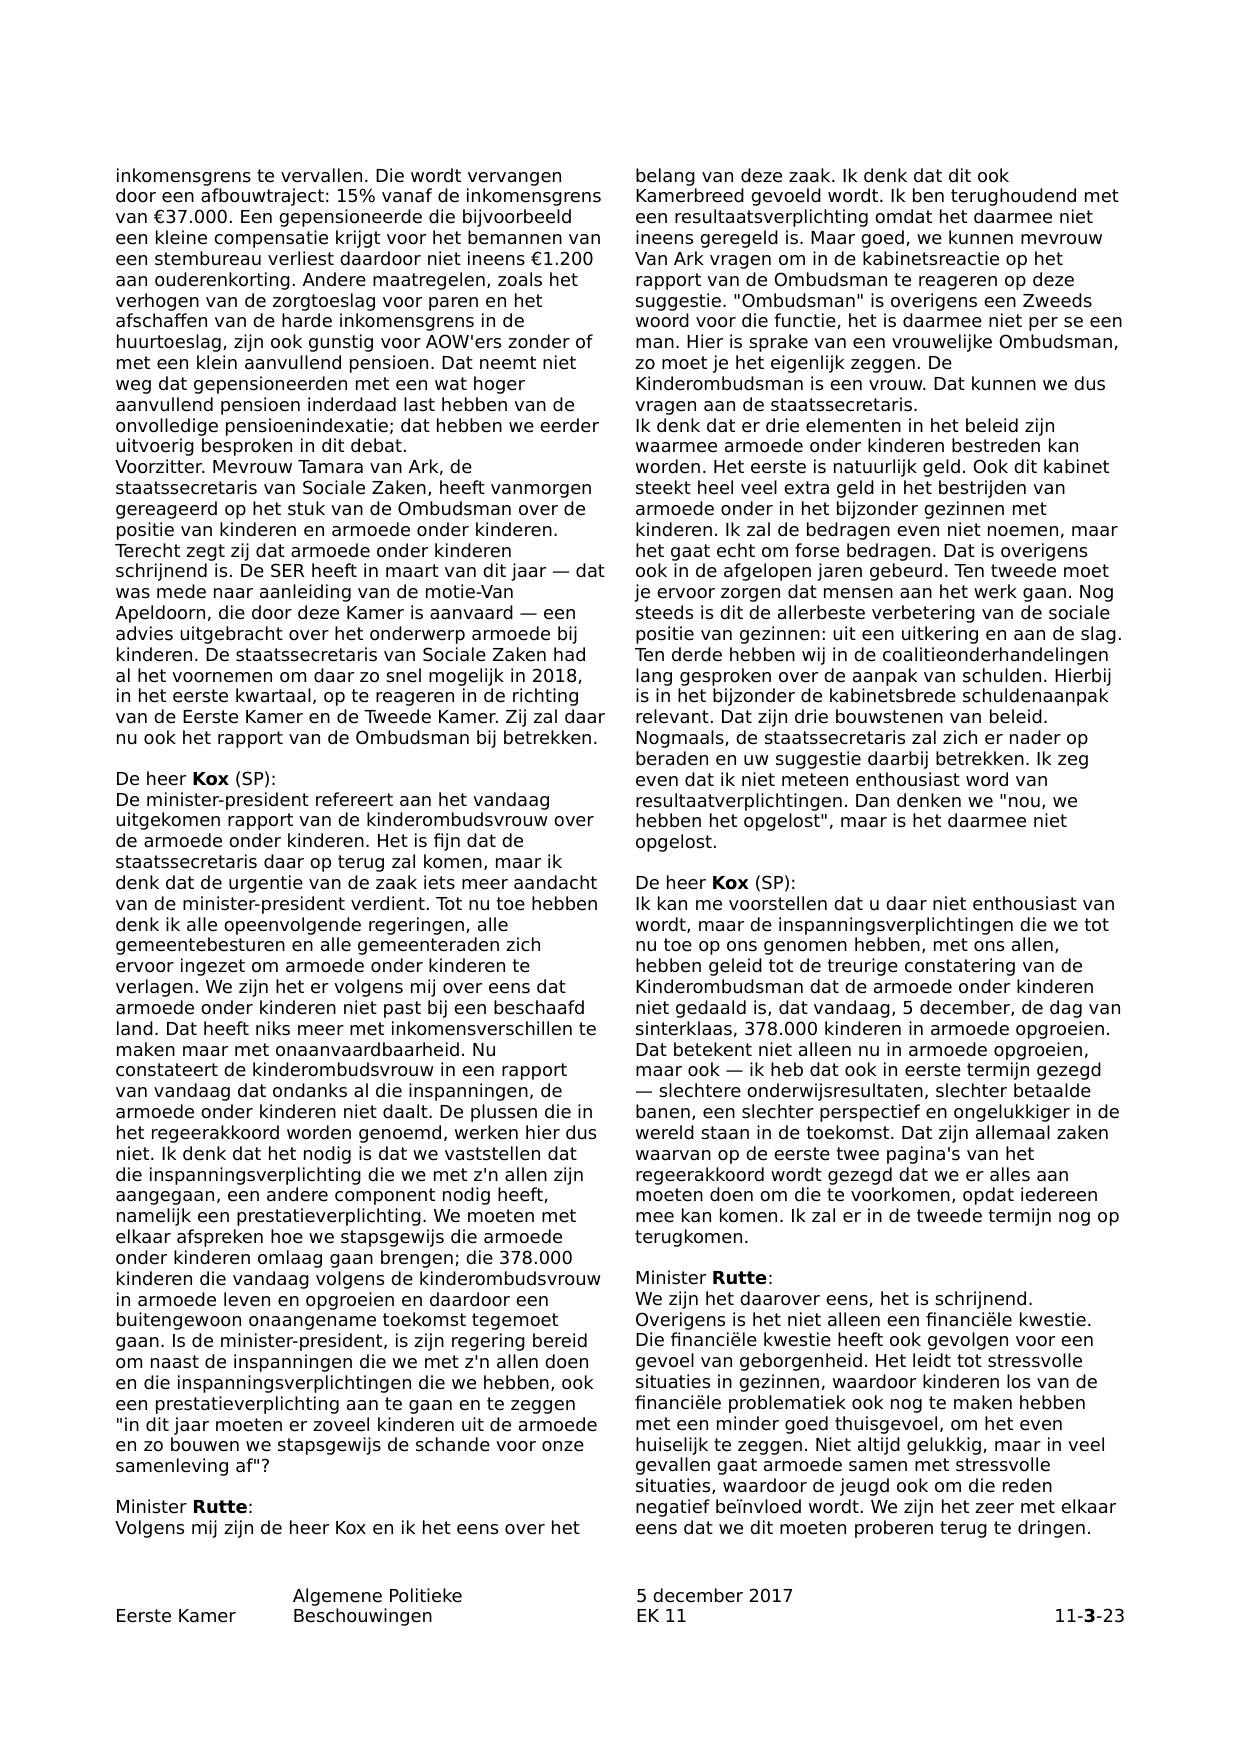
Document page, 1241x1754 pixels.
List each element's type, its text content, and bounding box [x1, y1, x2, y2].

text Ik kan me voorstellen dat u daar niet enthousiast van wordt, maar de inspanningsverplichtingen die we tot nu toe op ons genomen hebben, met ons allen, hebben geleid tot de treurige constatering van de Kinderombudsman dat de armoede onder kinderen niet gedaald is, dat vandaag, 5 december, de dag van sinterklaas, 378.000 kinderen in armoede opgroeien. Dat betekent niet alleen nu in armoede opgroeien, maar ook — ik heb dat ook in eerste termijn gezegd — slechtere onderwijsresultaten, slechter betaalde banen, een slechter perspectief en ongelukkiger in de wereld staan in de toekomst. Dat zijn allemaal zaken waarvan op de eerste twee pagina's van het regeerakkoord wordt gezegd dat we er alles aan moeten doen om die te voorkomen, opdat iedereen mee kan komen. Ik zal er in de tweede termijn nog op terugkomen. [635, 893, 1125, 1248]
text Minister Rutte: [635, 1268, 1125, 1288]
text De minister-president refereert aan het vandaag uitgekomen rapport van de kinderombudsvrouw over de armoede onder kinderen. Het is fijn dat de staatssecretaris daar op terug zal komen, maar ik denk dat de urgentie van de zaak iets meer aandacht van de minister-president verdient. Tot nu toe hebben denk ik alle opeenvolgende regeringen, alle gemeentebesturen en alle gemeenteraden zich ervoor ingezet om armoede onder kinderen te verlagen. We zijn het er volgens mij over eens dat armoede onder kinderen niet past bij een beschaafd land. Dat heeft niks meer met inkomensverschillen te maken maar met onaanvaardbaarheid. Nu constateert de kinderombudsvrouw in een rapport van vandaag dat ondanks al die inspanningen, de armoede onder kinderen niet daalt. De plussen die in het regeerakkoord worden genoemd, werken hier dus niet. Ik denk dat het nodig is dat we vaststellen dat die inspanningsverplichting die we met z'n allen zijn aangegaan, een andere component nodig heeft, namelijk een prestatieverplichting. We moeten met elkaar afspreken hoe we stapsgewijs die armoede onder kinderen omlaag gaan brengen; die 378.000 kinderen die vandaag volgens de kinderombudsvrouw in armoede leven en opgroeien en daardoor een buitengewoon onaangename toekomst tegemoet gaan. Is de minister-president, is zijn regering bereid om naast de inspanningen die we met z'n allen doen en die inspanningsverplichtingen die we hebben, ook een prestatieverplichting aan te gaan en te zeggen "in dit jaar moeten er zoveel kinderen uit de armoede en zo bouwen we stapsgewijs de schande voor onze samenleving af"? [115, 789, 605, 1477]
text Ik denk dat er drie elementen in het beleid zijn waarmee armoede onder kinderen bestreden kan worden. Het eerste is natuurlijk geld. Ook dit kabinet steekt heel veel extra geld in het bestrijden van armoede onder in het bijzonder gezinnen met kinderen. Ik zal de bedragen even niet noemen, maar het gaat echt om forse bedragen. Dat is overigens ook in de afgelopen jaren gebeurd. Ten tweede moet je ervoor zorgen dat mensen aan het werk gaan. Nog steeds is dit de allerbeste verbetering van de sociale positie van gezinnen: uit een uitkering en aan de slag. Ten derde hebben wij in de coalitieonderhandelingen lang gesproken over de aanpak van schulden. Hierbij is in het bijzonder de kabinetsbrede schuldenaanpak relevant. Dat zijn drie bouwstenen van beleid. Nogmaals, de staatssecretaris zal zich er nader op beraden en uw suggestie daarbij betrekken. Ik zeg even dat ik niet meteen enthousiast word van resultaatverplichtingen. Dan denken we "nou, we hebben het opgelost", maar is het daarmee niet opgelost. [635, 415, 1125, 853]
text De heer Kox (SP): [635, 873, 1125, 893]
text Voorzitter. Mevrouw Tamara van Ark, de staatssecretaris van Sociale Zaken, heeft vanmorgen gereageerd op het stuk van de Ombudsman over de positie van kinderen en armoede onder kinderen. Terecht zegt zij dat armoede onder kinderen schrijnend is. De SER heeft in maart van dit jaar — dat was mede naar aanleiding van de motie-Van Apeldoorn, die door deze Kamer is aanvaard — een advies uitgebracht over het onderwerp armoede bij kinderen. De staatssecretaris van Sociale Zaken had al het voornemen om daar zo snel mogelijk in 2018, in het eerste kwartaal, op te reageren in de richting van de Eerste Kamer en de Tweede Kamer. Zij zal daar nu ook het rapport van de Ombudsman bij betrekken. [115, 457, 605, 749]
text Minister Rutte: [115, 1497, 605, 1518]
text inkomensgrens te vervallen. Die wordt vervangen door een afbouwtraject: 15% vanaf de inkomensgrens van €37.000. Een gepensioneerde die bijvoorbeeld een kleine compensatie krijgt voor het bemannen van een stembureau verliest daardoor niet ineens €1.200 aan ouderenkorting. Andere maatregelen, zoals het verhogen van de zorgtoeslag voor paren en het afschaffen van de harde inkomensgrens in de huurtoeslag, zijn ook gunstig voor AOW'ers zonder of met een klein aanvullend pensioen. Dat neemt niet weg dat gepensioneerden met een wat hoger aanvullend pensioen inderdaad last hebben van de onvolledige pensioenindexatie; dat hebben we eerder uitvoerig besproken in dit debat. [115, 165, 605, 457]
text De heer Kox (SP): [115, 769, 605, 789]
text Volgens mij zijn de heer Kox en ik het eens over het [115, 1518, 605, 1538]
text We zijn het daarover eens, het is schrijnend. Overigens is het niet alleen een financiële kwestie. Die financiële kwestie heeft ook gevolgen voor een gevoel van geborgenheid. Het leidt tot stressvolle situaties in gezinnen, waardoor kinderen los van de financiële problematiek ook nog te maken hebben met een minder goed thuisgevoel, om het even huiselijk te zeggen. Niet altijd gelukkig, maar in veel gevallen gaat armoede samen met stressvolle situaties, waardoor de jeugd ook om die reden negatief beïnvloed wordt. We zijn het zeer met elkaar eens dat we dit moeten proberen terug te dringen. [635, 1288, 1125, 1538]
text belang van deze zaak. Ik denk dat dit ook Kamerbreed gevoeld wordt. Ik ben terughoudend met een resultaatsverplichting omdat het daarmee niet ineens geregeld is. Maar goed, we kunnen mevrouw Van Ark vragen om in de kabinetsreactie op het rapport van de Ombudsman te reageren op deze suggestie. "Ombudsman" is overigens een Zweeds woord voor die functie, het is daarmee niet per se een man. Hier is sprake van een vrouwelijke Ombudsman, zo moet je het eigenlijk zeggen. De Kinderombudsman is een vrouw. Dat kunnen we dus vragen aan de staatssecretaris. [635, 165, 1125, 415]
